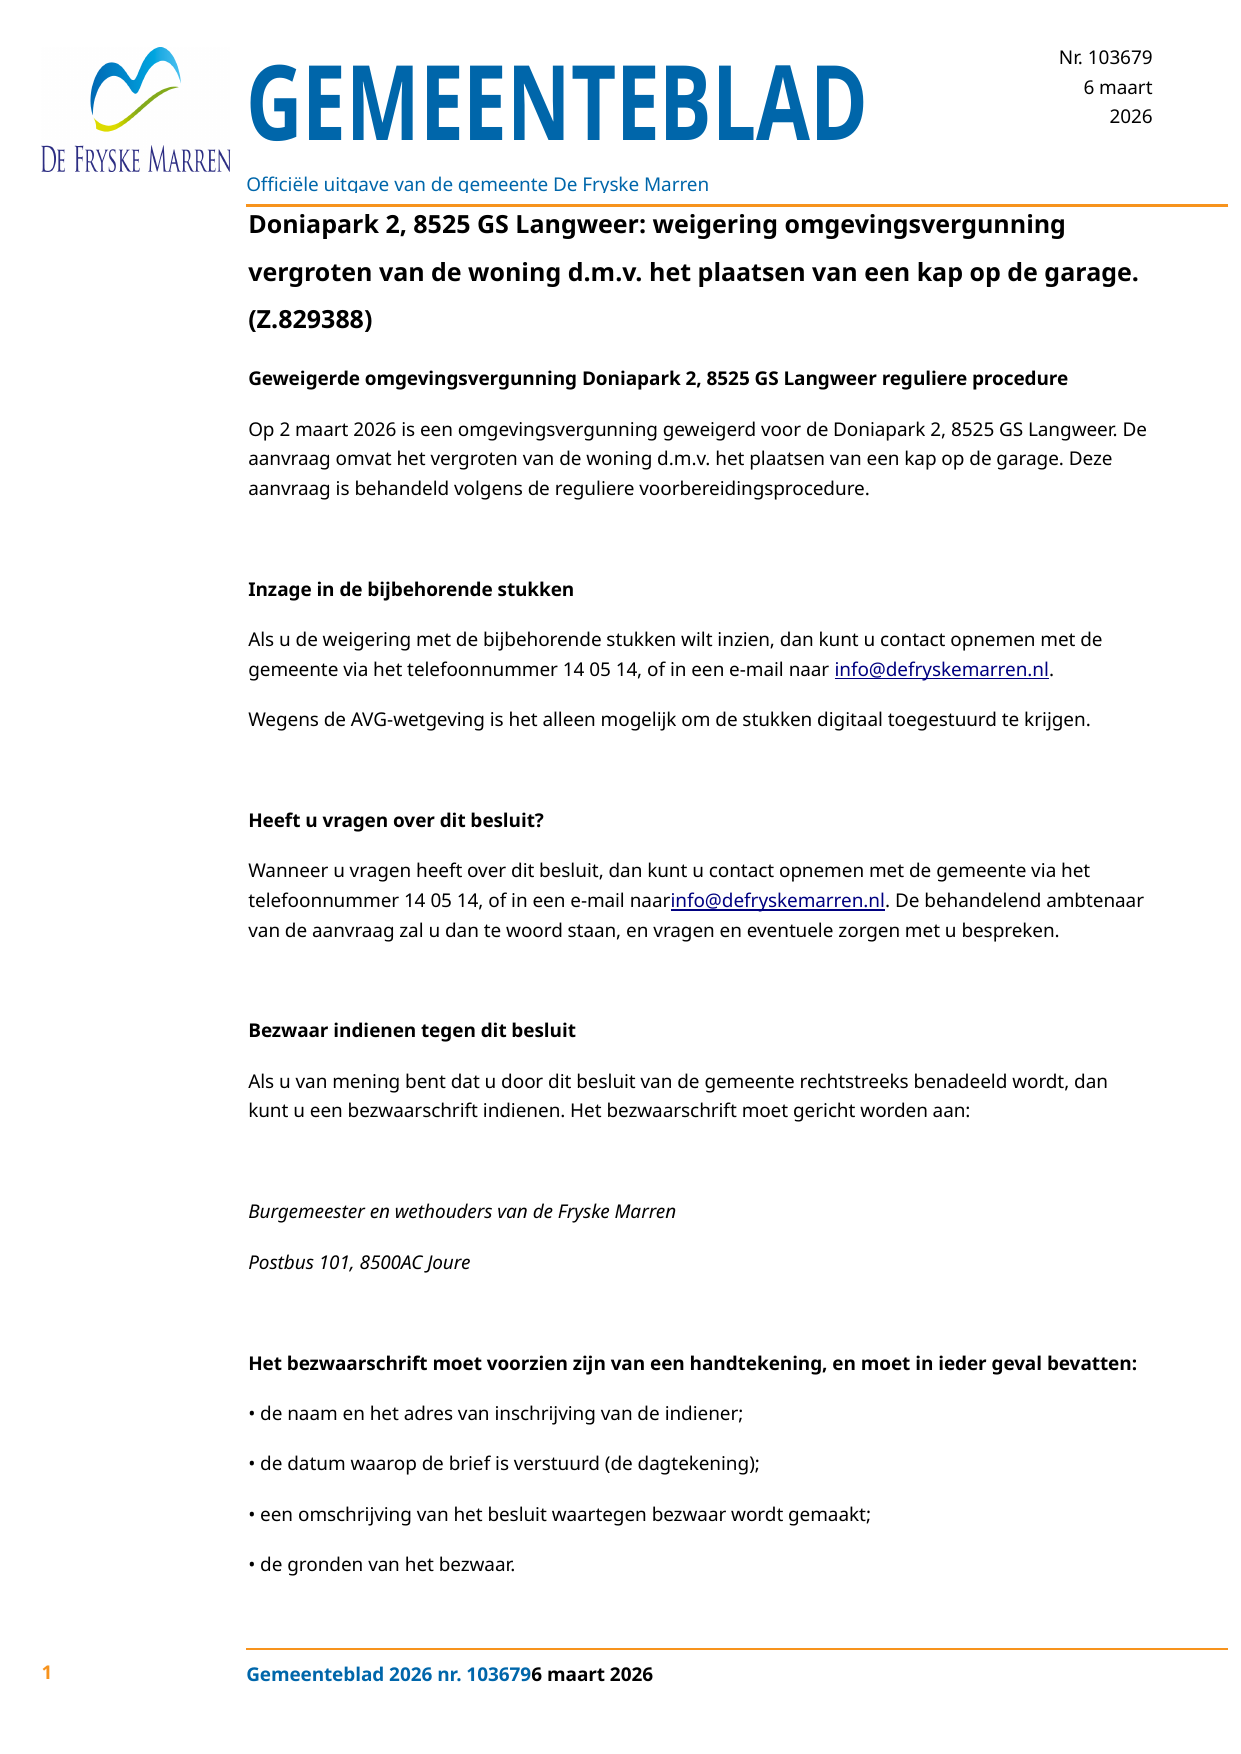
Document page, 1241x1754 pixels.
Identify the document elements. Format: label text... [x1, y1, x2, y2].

text • de gronden van het bezwaar. [248, 1551, 1152, 1577]
text • de naam en het adres van inschrijving van de indiener; [248, 1400, 1152, 1426]
text Burgemeester en wethouders van de Fryske Marren [248, 1198, 1152, 1224]
picture [41, 47, 231, 172]
text Bezwaar indienen tegen dit besluit [248, 1018, 1152, 1043]
text Heeft u vragen over dit besluit? [248, 807, 1152, 833]
text Het bezwaarschrift moet voorzien zijn van een handtekening, en moet in ieder geval bevatten: [248, 1350, 1152, 1375]
text Als u de weigering met de bijbehorende stukken wilt inzien, dan kunt u contact opnemen met de gemeente via het telefoonnummer 14 05 14, of in een e-mail naar info@defryskemarren.nl. [248, 626, 1152, 682]
text Als u van mening bent dat u door dit besluit van de gemeente rechtstreeks benadeeld wordt, dan kunt u een bezwaarschrift indienen. Het bezwaarschrift moet gericht worden aan: [248, 1068, 1152, 1123]
text Postbus 101, 8500AC Joure [248, 1249, 1152, 1274]
text Doniapark 2, 8525 GS Langweer: weigering omgevingsvergunning vergroten van de woning d.m.v. het plaatsen van een kap op de garage. (Z.829388) [248, 207, 1152, 336]
text Wanneer u vragen heeft over dit besluit, dan kunt u contact opnemen met de gemeente via het telefoonnummer 14 05 14, of in een e-mail naarinfo@defryskemarren.nl. De behandelend ambtenaar van de aanvraag zal u dan te woord staan, en vragen en eventuele zorgen met u bespreken. [248, 858, 1152, 942]
text Op 2 maart 2026 is een omgevingsvergunning geweigerd voor de Doniapark 2, 8525 GS Langweer. De aanvraag omvat het vergroten van de woning d.m.v. het plaatsen van een kap op de garage. Deze aanvraag is behandeld volgens de reguliere voorbereidingsprocedure. [248, 416, 1152, 501]
text Wegens de AVG-wetgeving is het alleen mogelijk om de stukken digitaal toegestuurd te krijgen. [248, 706, 1152, 732]
text Geweigerde omgevingsvergunning Doniapark 2, 8525 GS Langweer reguliere procedure [248, 366, 1152, 391]
text Inzage in de bijbehorende stukken [248, 576, 1152, 602]
text • een omschrijving van het besluit waartegen bezwaar wordt gemaakt; [248, 1501, 1152, 1527]
text • de datum waarop de brief is verstuurd (de dagtekening); [248, 1451, 1152, 1476]
